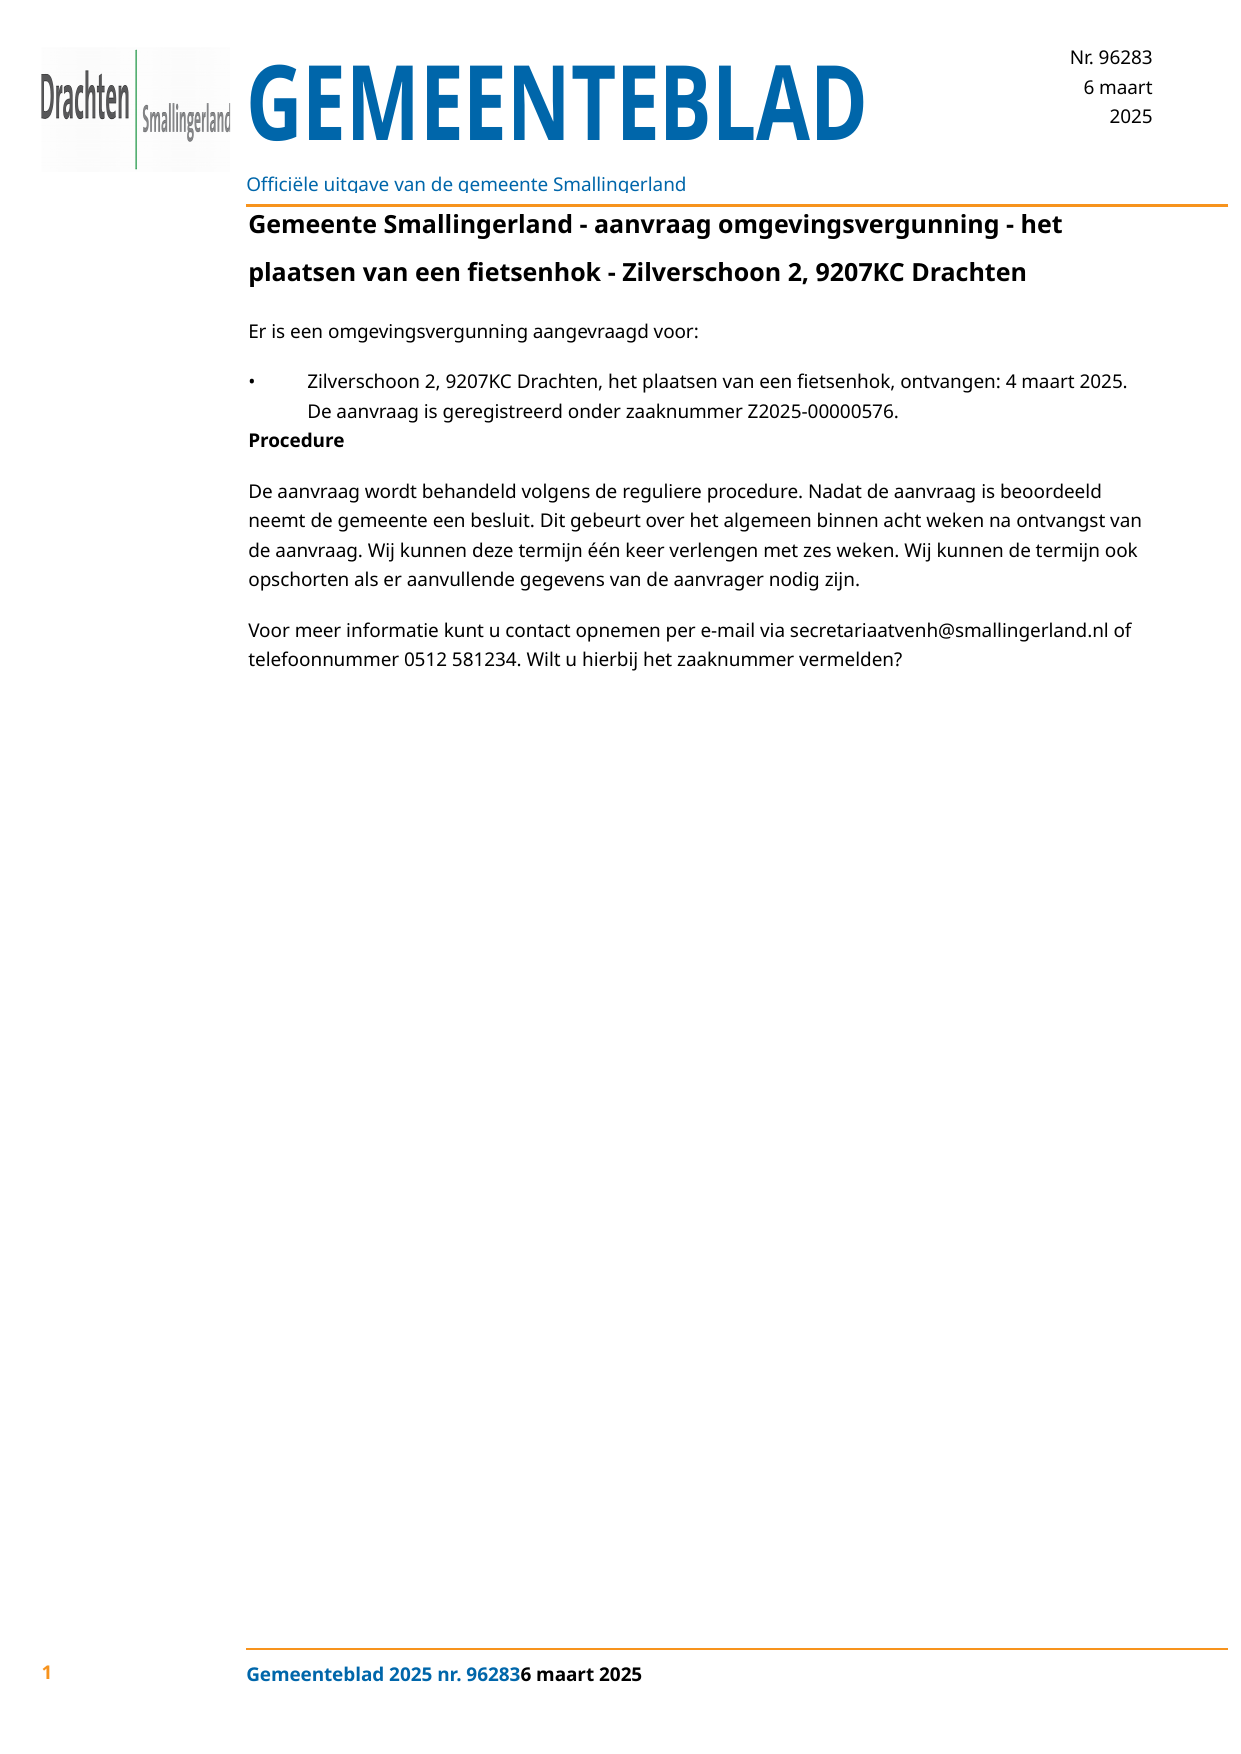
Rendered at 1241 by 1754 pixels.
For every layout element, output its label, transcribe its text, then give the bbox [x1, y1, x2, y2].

picture [41, 47, 231, 172]
list Zilverschoon 2, 9207KC Drachten, het plaatsen van een fietsenhok, ontvangen: 4 maart 2025. De aanvraag is geregistreerd onder zaaknummer Z2025-00000576. [248, 368, 1152, 424]
text Er is een omgevingsvergunning aangevraagd voor: [248, 318, 1152, 344]
text De aanvraag wordt behandeld volgens de reguliere procedure. Nadat de aanvraag is beoordeeld neemt de gemeente een besluit. Dit gebeurt over het algemeen binnen acht weken na ontvangst van de aanvraag. Wij kunnen deze termijn één keer verlengen met zes weken. Wij kunnen de termijn ook opschorten als er aanvullende gegevens van de aanvrager nodig zijn. [248, 478, 1152, 592]
text Gemeente Smallingerland - aanvraag omgevingsvergunning - het plaatsen van een fietsenhok - Zilverschoon 2, 9207KC Drachten [248, 207, 1152, 288]
text Voor meer informatie kunt u contact opnemen per e-mail via secretariaatvenh@smallingerland.nl of telefoonnummer 0512 581234. Wilt u hierbij het zaaknummer vermelden? [248, 617, 1152, 672]
text Procedure [248, 427, 1152, 453]
